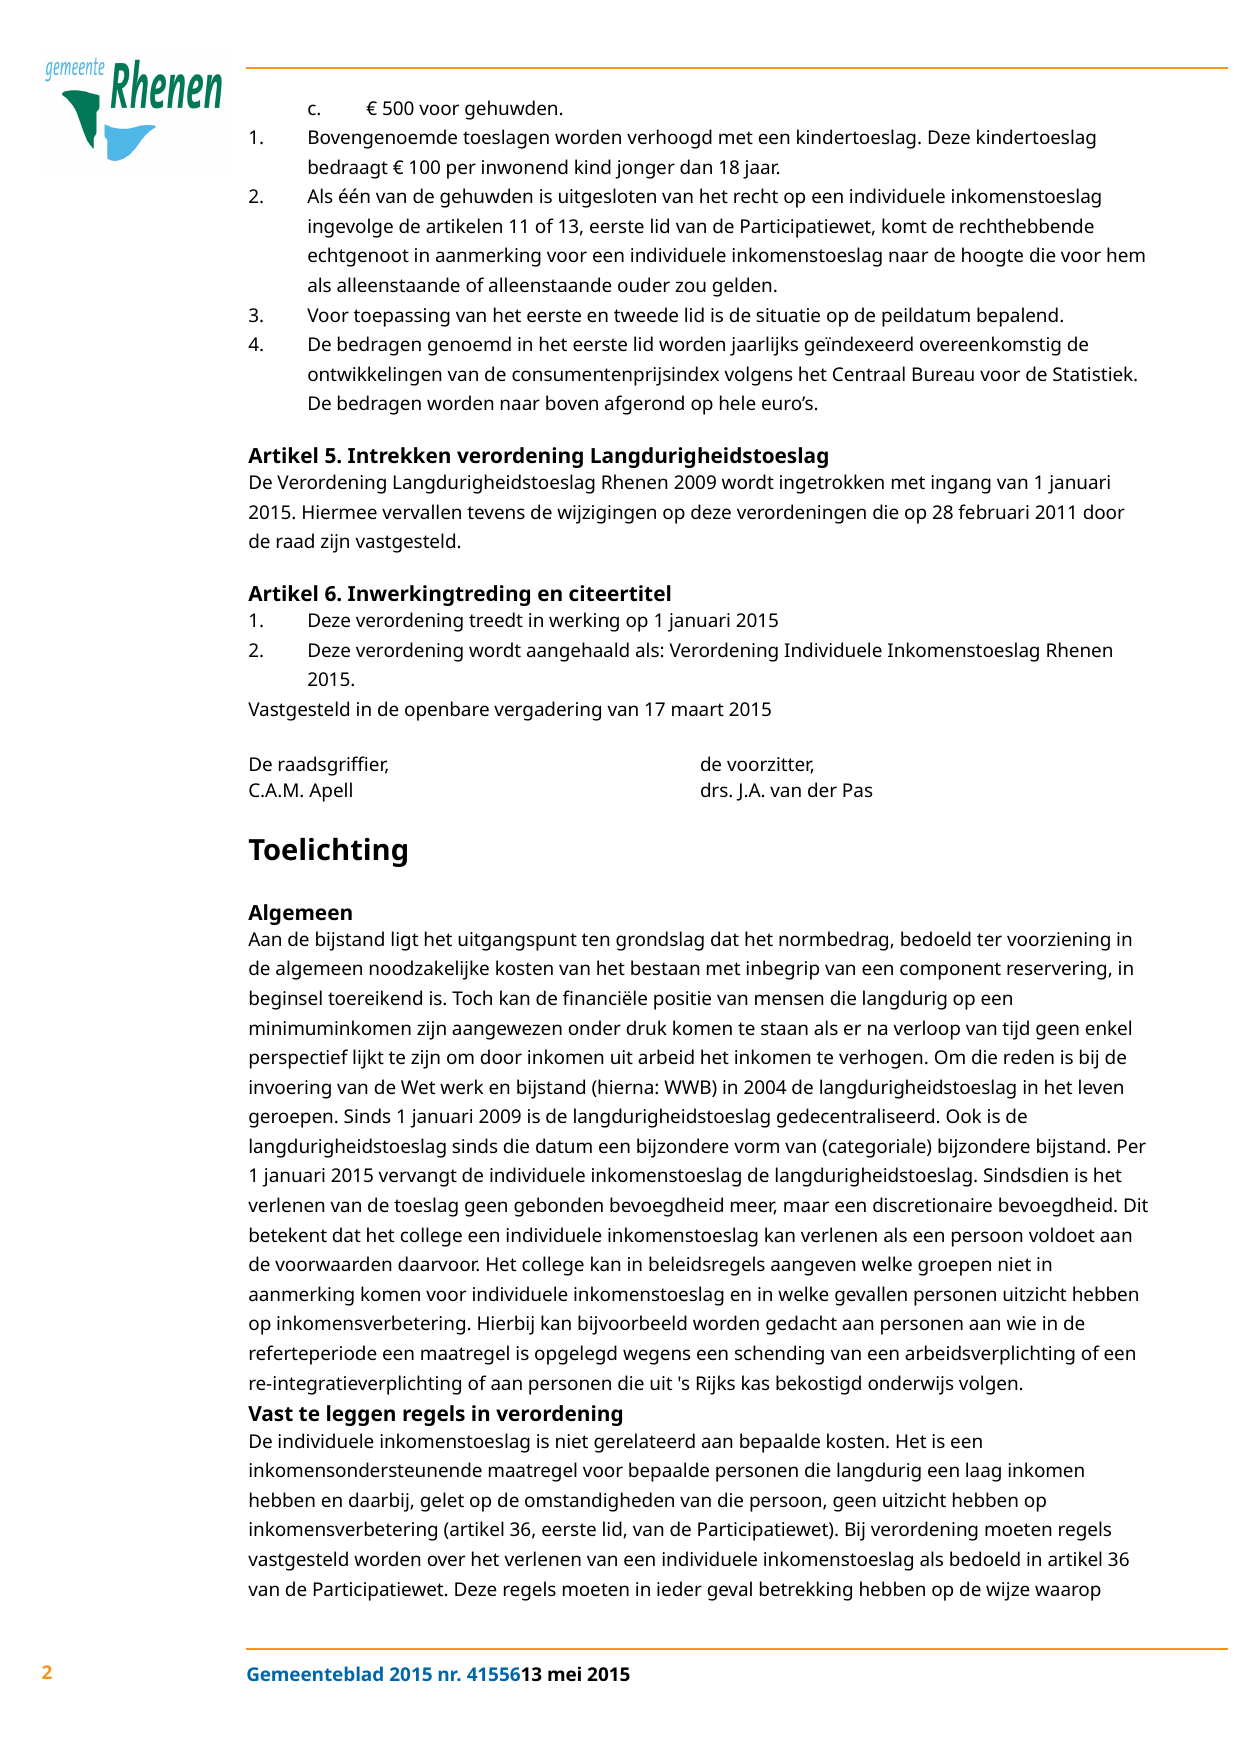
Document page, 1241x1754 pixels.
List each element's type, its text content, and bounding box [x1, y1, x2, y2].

text Algemeen [248, 898, 1152, 926]
list Deze verordening treedt in werking op 1 januari 2015 [248, 607, 1152, 633]
text Toelichting [248, 829, 1152, 868]
text Vastgesteld in de openbare vergadering van 17 maart 2015 [248, 696, 1152, 722]
text De Verordening Langdurigheidstoeslag Rhenen 2009 wordt ingetrokken met ingang van 1 januari 2015. Hiermee vervallen tevens de wijzigingen op deze verordeningen die op 28 februari 2011 door de raad zijn vastgesteld. [248, 469, 1152, 554]
table_cell C.A.M. Apell [248, 777, 700, 803]
list Deze verordening wordt aangehaald als: Verordening Individuele Inkomenstoeslag Rhenen 2015. [248, 637, 1152, 692]
text Aan de bijstand ligt het uitgangspunt ten grondslag dat het normbedrag, bedoeld ter voorziening in de algemeen noodzakelijke kosten van het bestaan met inbegrip van een component reservering, in beginsel toereikend is. Toch kan de financiële positie van mensen die langdurig op een minimuminkomen zijn aangewezen onder druk komen te staan als er na verloop van tijd geen enkel perspectief lijkt te zijn om door inkomen uit arbeid het inkomen te verhogen. Om die reden is bij de invoering van de Wet werk en bijstand (hierna: WWB) in 2004 de langdurigheidstoeslag in het leven geroepen. Sinds 1 januari 2009 is de langdurigheidstoeslag gedecentraliseerd. Ook is de langdurigheidstoeslag sinds die datum een bijzondere vorm van (categoriale) bijzondere bijstand. Per 1 januari 2015 vervangt de individuele inkomenstoeslag de langdurigheidstoeslag. Sindsdien is het verlenen van de toeslag geen gebonden bevoegdheid meer, maar een discretionaire bevoegdheid. Dit betekent dat het college een individuele inkomenstoeslag kan verlenen als een persoon voldoet aan de voorwaarden daarvoor. Het college kan in beleidsregels aangeven welke groepen niet in aanmerking komen voor individuele inkomenstoeslag en in welke gevallen personen uitzicht hebben op inkomensverbetering. Hierbij kan bijvoorbeeld worden gedacht aan personen aan wie in de referteperiode een maatregel is opgelegd wegens een schending van een arbeidsverplichting of een re-integratieverplichting of aan personen die uit 's Rijks kas bekostigd onderwijs volgen. [248, 926, 1152, 1396]
table_cell drs. J.A. van der Pas [700, 777, 1152, 803]
table_header De raadsgriffier, [248, 752, 700, 777]
text Vast te leggen regels in verordening [248, 1399, 1152, 1428]
list Voor toepassing van het eerste en tweede lid is de situatie op de peildatum bepalend. [248, 302, 1152, 328]
text Artikel 5. Intrekken verordening Langdurigheidstoeslag [248, 441, 1152, 469]
list Als één van de gehuwden is uitgesloten van het recht op een individuele inkomenstoeslag ingevolge de artikelen 11 of 13, eerste lid van de Participatiewet, komt de rechthebbende echtgenoot in aanmerking voor een individuele inkomenstoeslag naar de hoogte die voor hem als alleenstaande of alleenstaande ouder zou gelden. [248, 183, 1152, 298]
picture [41, 47, 231, 172]
table_header de voorzitter, [700, 752, 1152, 777]
list De bedragen genoemd in het eerste lid worden jaarlijks geïndexeerd overeenkomstig de ontwikkelingen van de consumentenprijsindex volgens het Centraal Bureau voor de Statistiek. De bedragen worden naar boven afgerond op hele euro’s. [248, 331, 1152, 416]
text De individuele inkomenstoeslag is niet gerelateerd aan bepaalde kosten. Het is een inkomensondersteunende maatregel voor bepaalde personen die langdurig een laag inkomen hebben en daarbij, gelet op de omstandigheden van die persoon, geen uitzicht hebben op inkomensverbetering (artikel 36, eerste lid, van de Participatiewet). Bij verordening moeten regels vastgesteld worden over het verlenen van een individuele inkomenstoeslag als bedoeld in artikel 36 van de Participatiewet. Deze regels moeten in ieder geval betrekking hebben op de wijze waarop [248, 1428, 1152, 1601]
list Bovengenoemde toeslagen worden verhoogd met een kindertoeslag. Deze kindertoeslag bedraagt € 100 per inwonend kind jonger dan 18 jaar. [248, 124, 1152, 180]
list € 500 voor gehuwden. [307, 95, 1152, 121]
text Artikel 6. Inwerkingtreding en citeertitel [248, 579, 1152, 607]
